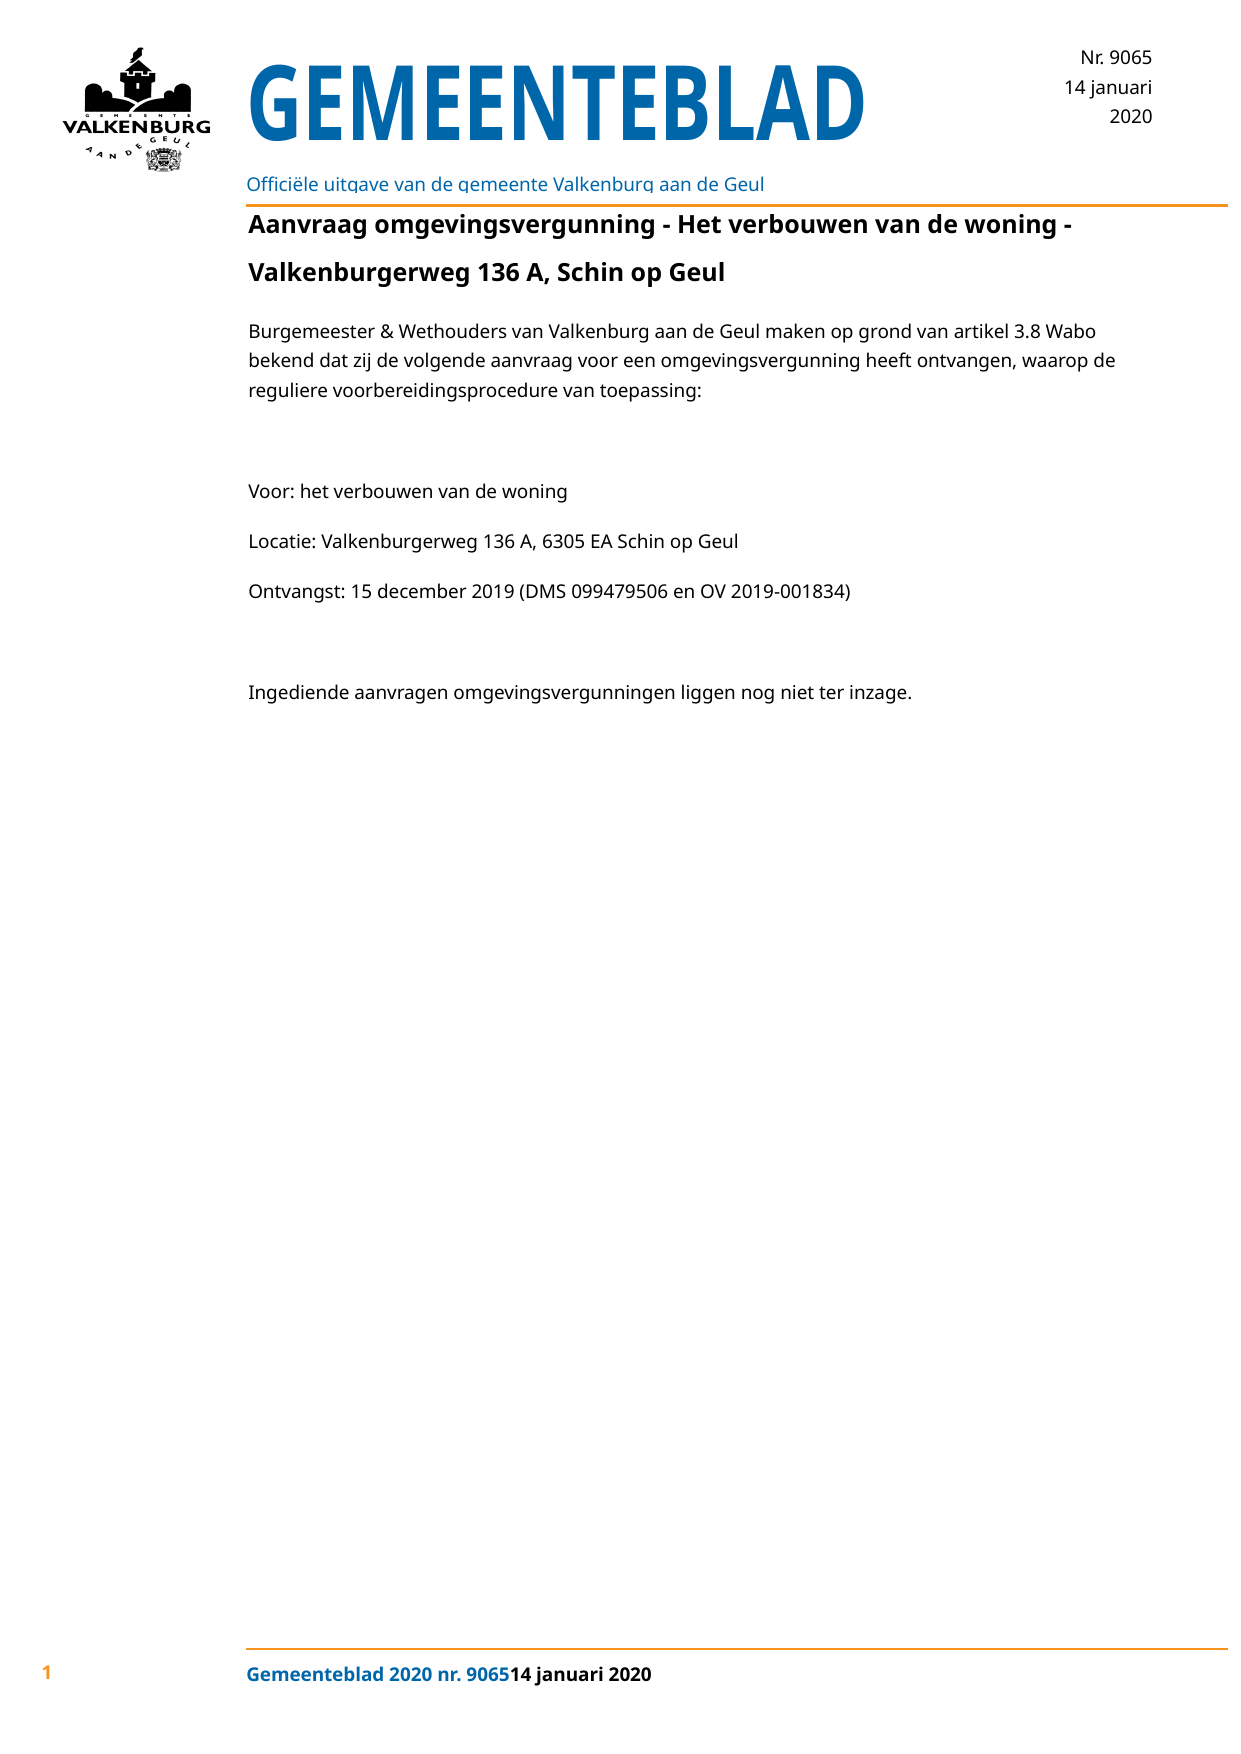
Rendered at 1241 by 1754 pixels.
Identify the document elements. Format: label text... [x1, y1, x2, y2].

text Ontvangst: 15 december 2019 (DMS 099479506 en OV 2019-001834) [248, 579, 1152, 604]
text Voor: het verbouwen van de woning [248, 478, 1152, 504]
text Locatie: Valkenburgerweg 136 A, 6305 EA Schin op Geul [248, 528, 1152, 554]
text Burgemeester & Wethouders van Valkenburg aan de Geul maken op grond van artikel 3.8 Wabo bekend dat zij de volgende aanvraag voor een omgevingsvergunning heeft ontvangen, waarop de reguliere voorbereidingsprocedure van toepassing: [248, 318, 1152, 403]
picture [41, 47, 231, 172]
text Ingediende aanvragen omgevingsvergunningen liggen nog niet ter inzage. [248, 679, 1152, 705]
text Aanvraag omgevingsvergunning - Het verbouwen van de woning - Valkenburgerweg 136 A, Schin op Geul [248, 207, 1152, 288]
